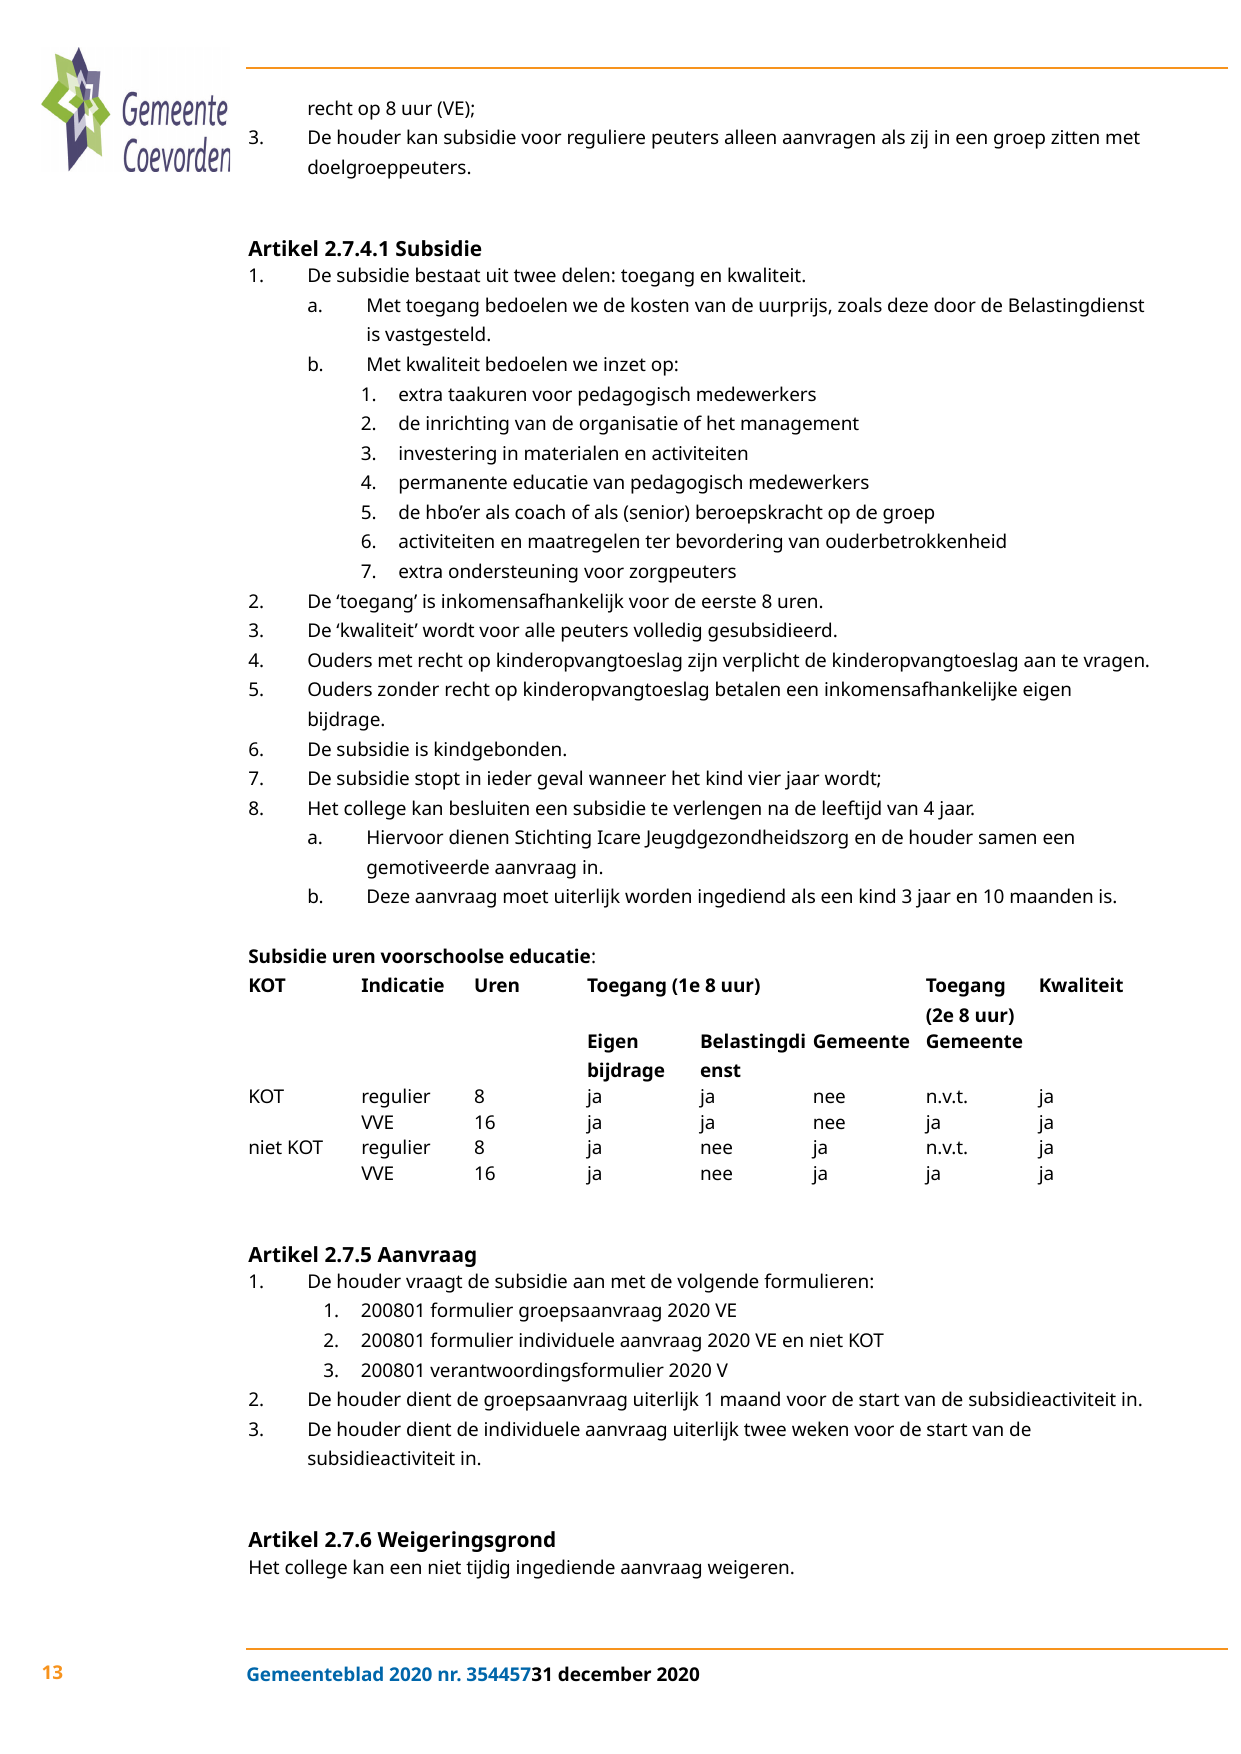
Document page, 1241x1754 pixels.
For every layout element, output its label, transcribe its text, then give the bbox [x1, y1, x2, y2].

table_cell ja [926, 1109, 1038, 1134]
table_cell nee [813, 1083, 926, 1109]
table_cell Eigen bijdrage [587, 1028, 700, 1083]
list permanente educatie van pedagogisch medewerkers [361, 469, 1152, 495]
table_cell regulier [361, 1135, 474, 1160]
list investering in materialen en activiteiten [361, 440, 1152, 466]
list De houder dient de individuele aanvraag uiterlijk twee weken voor de start van de subsidieactiviteit in. [248, 1416, 1152, 1471]
table_cell niet KOT [248, 1135, 361, 1160]
table_cell ja [587, 1160, 700, 1186]
list Hiervoor dienen Stichting Icare Jeugdgezondheidszorg en de houder samen een gemotiveerde aanvraag in. [307, 824, 1152, 880]
table_cell ja [1039, 1083, 1152, 1109]
list De ‘toegang’ is inkomensafhankelijk voor de eerste 8 uren. [248, 588, 1152, 613]
table_cell ja [1039, 1109, 1152, 1134]
table_cell Gemeente [926, 1028, 1038, 1083]
list 200801 formulier individuele aanvraag 2020 VE en niet KOT [323, 1327, 1152, 1353]
list De houder vraagt de subsidie aan met de volgende formulieren: [248, 1268, 1152, 1294]
table_cell ja [1039, 1160, 1152, 1186]
table_cell [248, 1109, 361, 1134]
table_cell regulier [361, 1083, 474, 1109]
list Deze aanvraag moet uiterlijk worden ingediend als een kind 3 jaar en 10 maanden is. [307, 884, 1152, 909]
list extra ondersteuning voor zorgpeuters [361, 558, 1152, 584]
text Artikel 2.7.6 Weigeringsgrond [248, 1526, 1152, 1554]
table_cell [361, 1028, 474, 1083]
text Artikel 2.7.5 Aanvraag [248, 1240, 1152, 1268]
list Met toegang bedoelen we de kosten van de uurprijs, zoals deze door de Belastingdienst is vastgesteld. [307, 292, 1152, 347]
list Met kwaliteit bedoelen we inzet op: [307, 351, 1152, 377]
table_header Toegang (1e 8 uur) [587, 973, 926, 1028]
table_cell [474, 1028, 587, 1083]
table_cell ja [587, 1109, 700, 1134]
table_cell ja [700, 1109, 813, 1134]
table_cell nee [700, 1135, 813, 1160]
table_cell ja [587, 1083, 700, 1109]
list Het college kan besluiten een subsidie te verlengen na de leeftijd van 4 jaar. [248, 795, 1152, 821]
table_cell ja [926, 1160, 1038, 1186]
table_cell 8 [474, 1135, 587, 1160]
list De ‘kwaliteit’ wordt voor alle peuters volledig gesubsidieerd. [248, 617, 1152, 643]
picture [41, 47, 231, 172]
table_cell n.v.t. [926, 1135, 1038, 1160]
table_cell 16 [474, 1160, 587, 1186]
list de hbo’er als coach of als (senior) beroepskracht op de groep [361, 499, 1152, 525]
table_cell ja [587, 1135, 700, 1160]
list Ouders met recht op kinderopvangtoeslag zijn verplicht de kinderopvangtoeslag aan te vragen. [248, 647, 1152, 673]
table_cell n.v.t. [926, 1083, 1038, 1109]
list activiteiten en maatregelen ter bevordering van ouderbetrokkenheid [361, 529, 1152, 554]
table_cell Gemeente [813, 1028, 926, 1083]
table_cell ja [813, 1160, 926, 1186]
list 200801 formulier groepsaanvraag 2020 VE [323, 1298, 1152, 1323]
list De subsidie is kindgebonden. [248, 736, 1152, 761]
text Subsidie uren voorschoolse educatie: [248, 943, 1152, 968]
table_header Indicatie [361, 973, 474, 1028]
list recht op 8 uur (VE); [248, 95, 1152, 121]
table_cell ja [700, 1083, 813, 1109]
text Het college kan een niet tijdig ingediende aanvraag weigeren. [248, 1554, 1152, 1580]
table_cell nee [700, 1160, 813, 1186]
list extra taakuren voor pedagogisch medewerkers [361, 381, 1152, 406]
table_cell ja [1039, 1135, 1152, 1160]
table_cell Belastingdienst [700, 1028, 813, 1083]
list De subsidie bestaat uit twee delen: toegang en kwaliteit. [248, 262, 1152, 288]
table_cell nee [813, 1109, 926, 1134]
table_cell [248, 1160, 361, 1186]
list de inrichting van de organisatie of het management [361, 410, 1152, 436]
table_header KOT [248, 973, 361, 1028]
table_cell ja [813, 1135, 926, 1160]
list Ouders zonder recht op kinderopvangtoeslag betalen een inkomensafhankelijke eigen bijdrage. [248, 677, 1152, 732]
table_cell [1039, 1028, 1152, 1083]
table_cell 16 [474, 1109, 587, 1134]
text Artikel 2.7.4.1 Subsidie [248, 234, 1152, 262]
list 200801 verantwoordingsformulier 2020 V [323, 1357, 1152, 1383]
table_cell VVE [361, 1160, 474, 1186]
table_cell [248, 1028, 361, 1083]
list De subsidie stopt in ieder geval wanneer het kind vier jaar wordt; [248, 765, 1152, 791]
table_header Uren [474, 973, 587, 1028]
table_cell KOT [248, 1083, 361, 1109]
list De houder kan subsidie voor reguliere peuters alleen aanvragen als zij in een groep zitten met doelgroeppeuters. [248, 124, 1152, 180]
table_cell 8 [474, 1083, 587, 1109]
table_cell VVE [361, 1109, 474, 1134]
list De houder dient de groepsaanvraag uiterlijk 1 maand voor de start van de subsidieactiviteit in. [248, 1386, 1152, 1412]
table_header Toegang (2e 8 uur) [926, 973, 1038, 1028]
table_header Kwaliteit [1039, 973, 1152, 1028]
